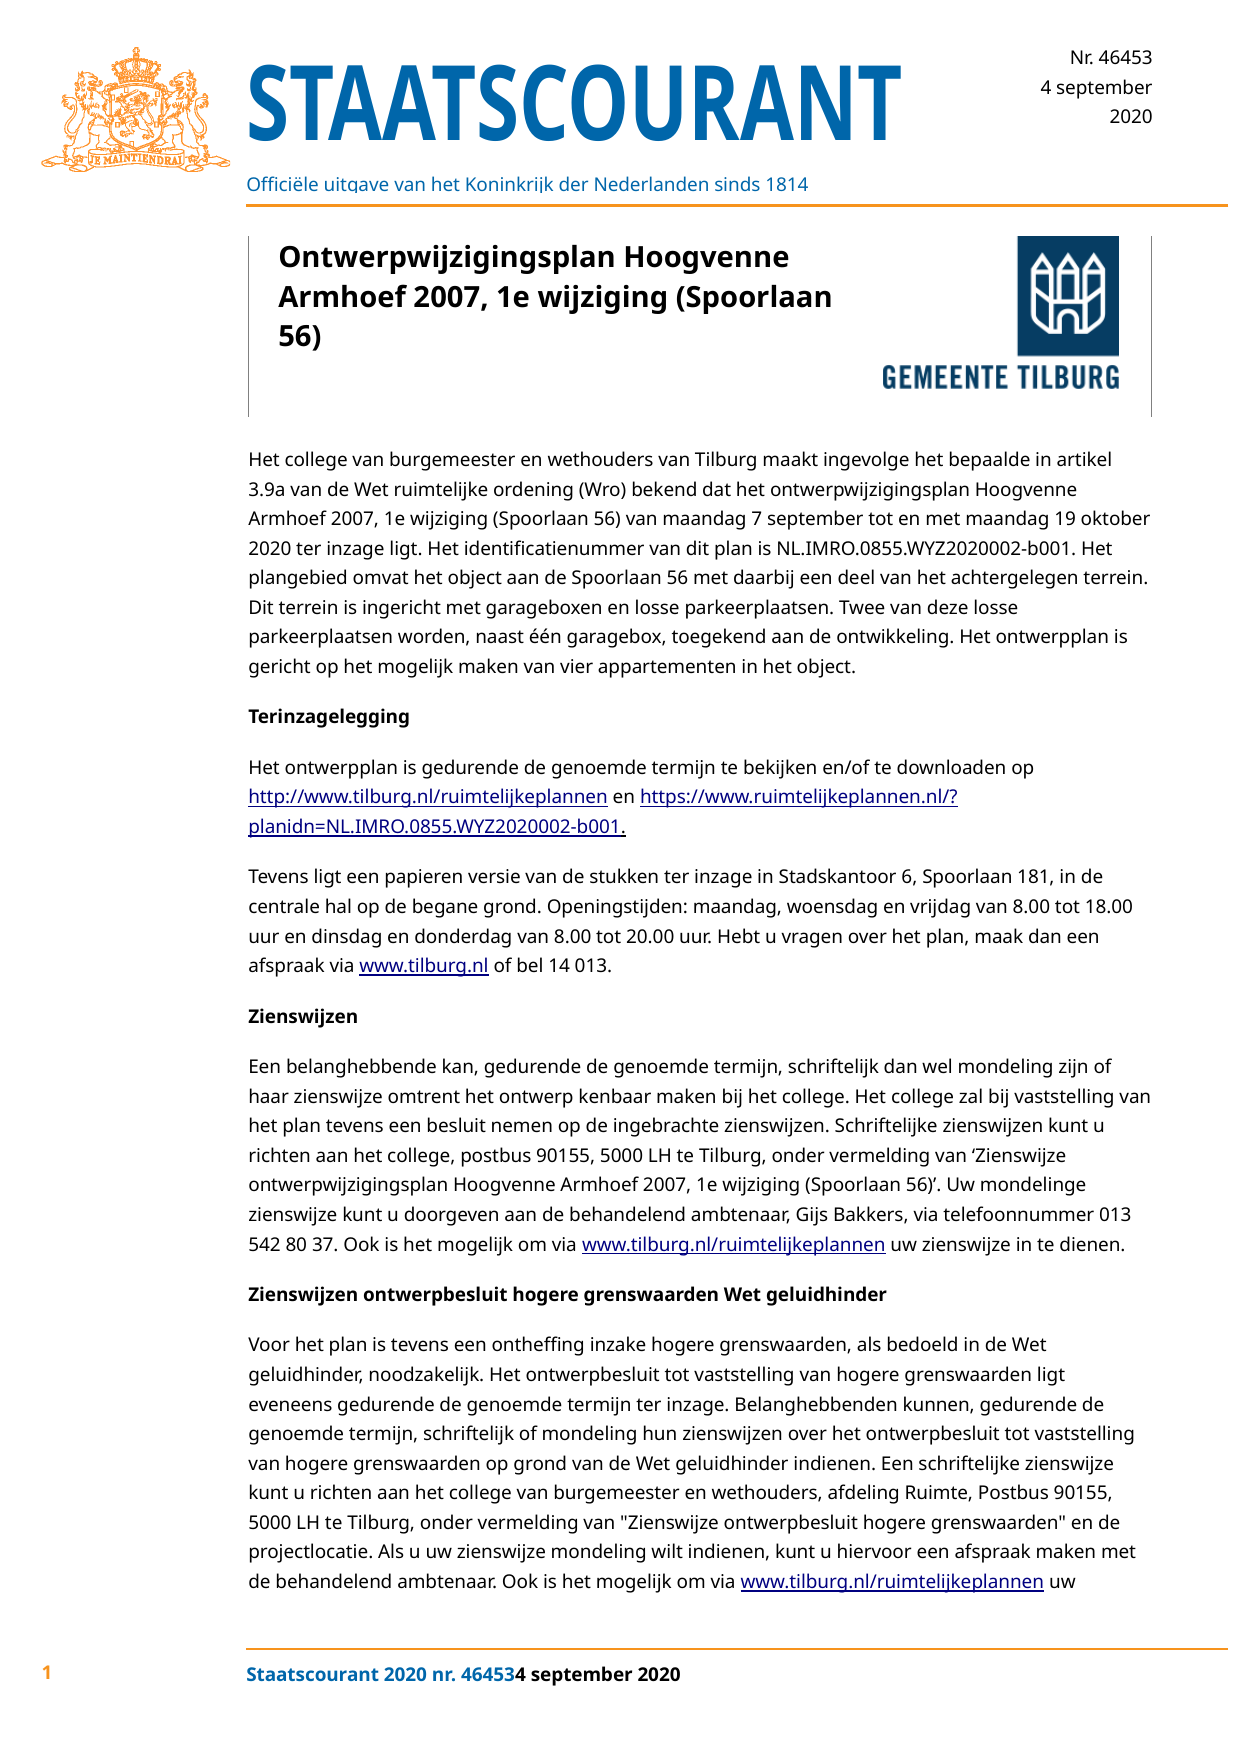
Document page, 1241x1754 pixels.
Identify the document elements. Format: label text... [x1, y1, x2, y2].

text Zienswijzen [248, 1003, 1152, 1028]
table_header Ontwerpwijzigingsplan Hoogvenne Armhoef 2007, 1e wijziging (Spoorlaan 56) [249, 236, 850, 417]
picture [41, 47, 231, 172]
text Terinzagelegging [248, 704, 1152, 729]
text Het college van burgemeester en wethouders van Tilburg maakt ingevolge het bepaalde in artikel 3.9a van de Wet ruimtelijke ordening (Wro) bekend dat het ontwerpwijzigingsplan Hoogvenne Armhoef 2007, 1e wijziging (Spoorlaan 56) van maandag 7 september tot en met maandag 19 oktober 2020 ter inzage ligt. Het identificatienummer van dit plan is NL.IMRO.0855.WYZ2020002-b001. Het plangebied omvat het object aan de Spoorlaan 56 met daarbij een deel van het achtergelegen terrein. Dit terrein is ingericht met garageboxen en losse parkeerplaatsen. Twee van deze losse parkeerplaatsen worden, naast één garagebox, toegekend aan de ontwikkeling. Het ontwerpplan is gericht op het mogelijk maken van vier appartementen in het object. [248, 446, 1152, 679]
picture [882, 236, 1119, 391]
text Het ontwerpplan is gedurende de genoemde termijn te bekijken en/of te downloaden op http://www.tilburg.nl/ruimtelijkeplannen en https://www.ruimtelijkeplannen.nl/?planidn=NL.IMRO.0855.WYZ2020002-b001. [248, 754, 1152, 839]
text Tevens ligt een papieren versie van de stukken ter inzage in Stadskantoor 6, Spoorlaan 181, in de centrale hal op de begane grond. Openingstijden: maandag, woensdag en vrijdag van 8.00 tot 18.00 uur en dinsdag en donderdag van 8.00 tot 20.00 uur. Hebt u vragen over het plan, maak dan een afspraak via www.tilburg.nl of bel 14 013. [248, 864, 1152, 978]
table_header [850, 236, 1151, 417]
text Zienswijzen ontwerpbesluit hogere grenswaarden Wet geluidhinder [248, 1281, 1152, 1307]
text Voor het plan is tevens een ontheffing inzake hogere grenswaarden, als bedoeld in de Wet geluidhinder, noodzakelijk. Het ontwerpbesluit tot vaststelling van hogere grenswaarden ligt eveneens gedurende de genoemde termijn ter inzage. Belanghebbenden kunnen, gedurende de genoemde termijn, schriftelijk of mondeling hun zienswijzen over het ontwerpbesluit tot vaststelling van hogere grenswaarden op grond van de Wet geluidhinder indienen. Een schriftelijke zienswijze kunt u richten aan het college van burgemeester en wethouders, afdeling Ruimte, Postbus 90155, 5000 LH te Tilburg, onder vermelding van "Zienswijze ontwerpbesluit hogere grenswaarden" en de projectlocatie. Als u uw zienswijze mondeling wilt indienen, kunt u hiervoor een afspraak maken met de behandelend ambtenaar. Ook is het mogelijk om via www.tilburg.nl/ruimtelijkeplannen uw [248, 1332, 1152, 1594]
text Een belanghebbende kan, gedurende de genoemde termijn, schriftelijk dan wel mondeling zijn of haar zienswijze omtrent het ontwerp kenbaar maken bij het college. Het college zal bij vaststelling van het plan tevens een besluit nemen op de ingebrachte zienswijzen. Schriftelijke zienswijzen kunt u richten aan het college, postbus 90155, 5000 LH te Tilburg, onder vermelding van ‘Zienswijze ontwerpwijzigingsplan Hoogvenne Armhoef 2007, 1e wijziging (Spoorlaan 56)’. Uw mondelinge zienswijze kunt u doorgeven aan de behandelend ambtenaar, Gijs Bakkers, via telefoonnummer 013 542 80 37. Ook is het mogelijk om via www.tilburg.nl/ruimtelijkeplannen uw zienswijze in te dienen. [248, 1053, 1152, 1256]
